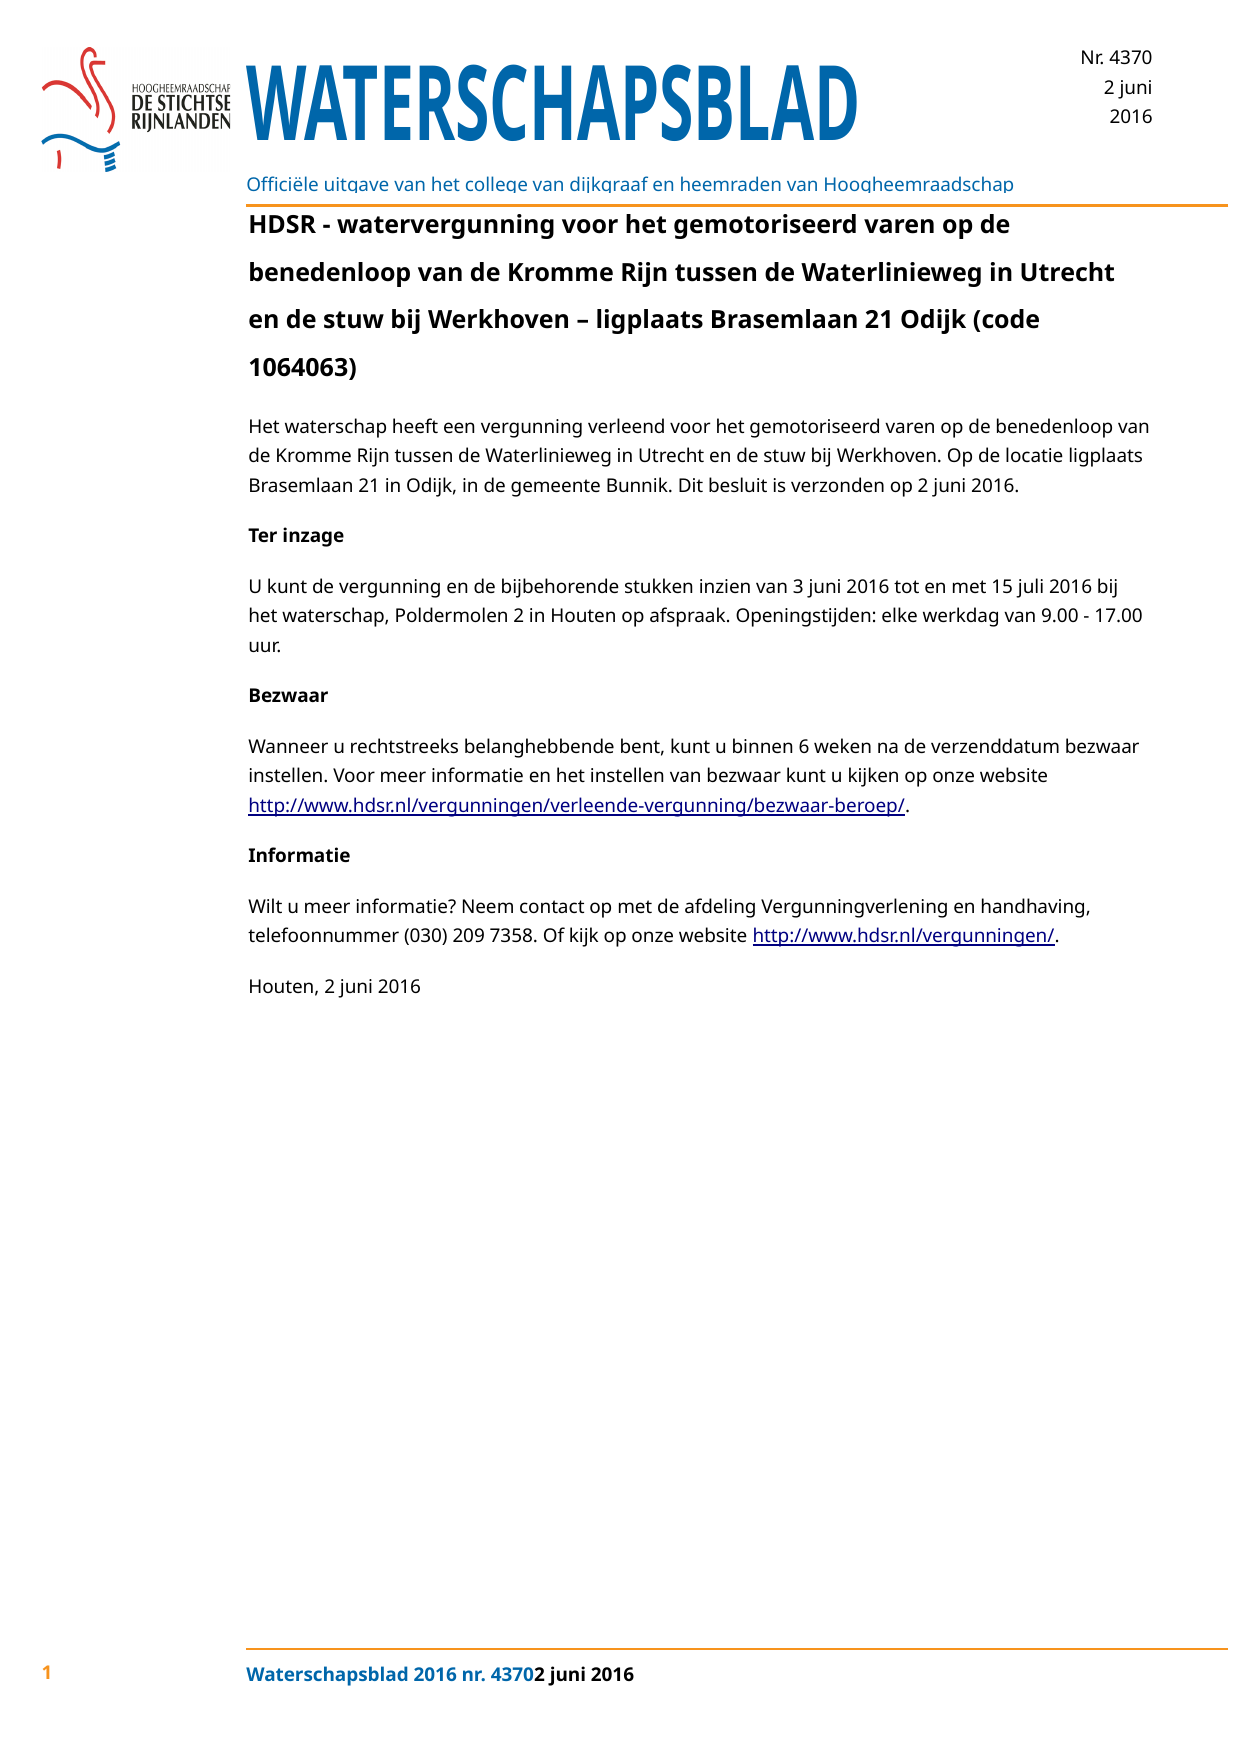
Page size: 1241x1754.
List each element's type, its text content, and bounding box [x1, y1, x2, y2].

text Het waterschap heeft een vergunning verleend voor het gemotoriseerd varen op de benedenloop van de Kromme Rijn tussen de Waterlinieweg in Utrecht en de stuw bij Werkhoven. Op de locatie ligplaats Brasemlaan 21 in Odijk, in de gemeente Bunnik. Dit besluit is verzonden op 2 juni 2016. [248, 413, 1152, 498]
text Bezwaar [248, 683, 1152, 708]
text Houten, 2 juni 2016 [248, 973, 1152, 999]
text Ter inzage [248, 523, 1152, 548]
text Informatie [248, 843, 1152, 868]
text U kunt de vergunning en de bijbehorende stukken inzien van 3 juni 2016 tot en met 15 juli 2016 bij het waterschap, Poldermolen 2 in Houten op afspraak. Openingstijden: elke werkdag van 9.00 - 17.00 uur. [248, 573, 1152, 658]
text HDSR - watervergunning voor het gemotoriseerd varen op de benedenloop van de Kromme Rijn tussen de Waterlinieweg in Utrecht en de stuw bij Werkhoven – ligplaats Brasemlaan 21 Odijk (code 1064063) [248, 207, 1152, 384]
picture [41, 47, 231, 172]
text Wanneer u rechtstreeks belanghebbende bent, kunt u binnen 6 weken na de verzenddatum bezwaar instellen. Voor meer informatie en het instellen van bezwaar kunt u kijken op onze website http://www.hdsr.nl/vergunningen/verleende-vergunning/bezwaar-beroep/. [248, 733, 1152, 818]
text Wilt u meer informatie? Neem contact op met de afdeling Vergunningverlening en handhaving, telefoonnummer (030) 209 7358. Of kijk op onze website http://www.hdsr.nl/vergunningen/. [248, 893, 1152, 948]
